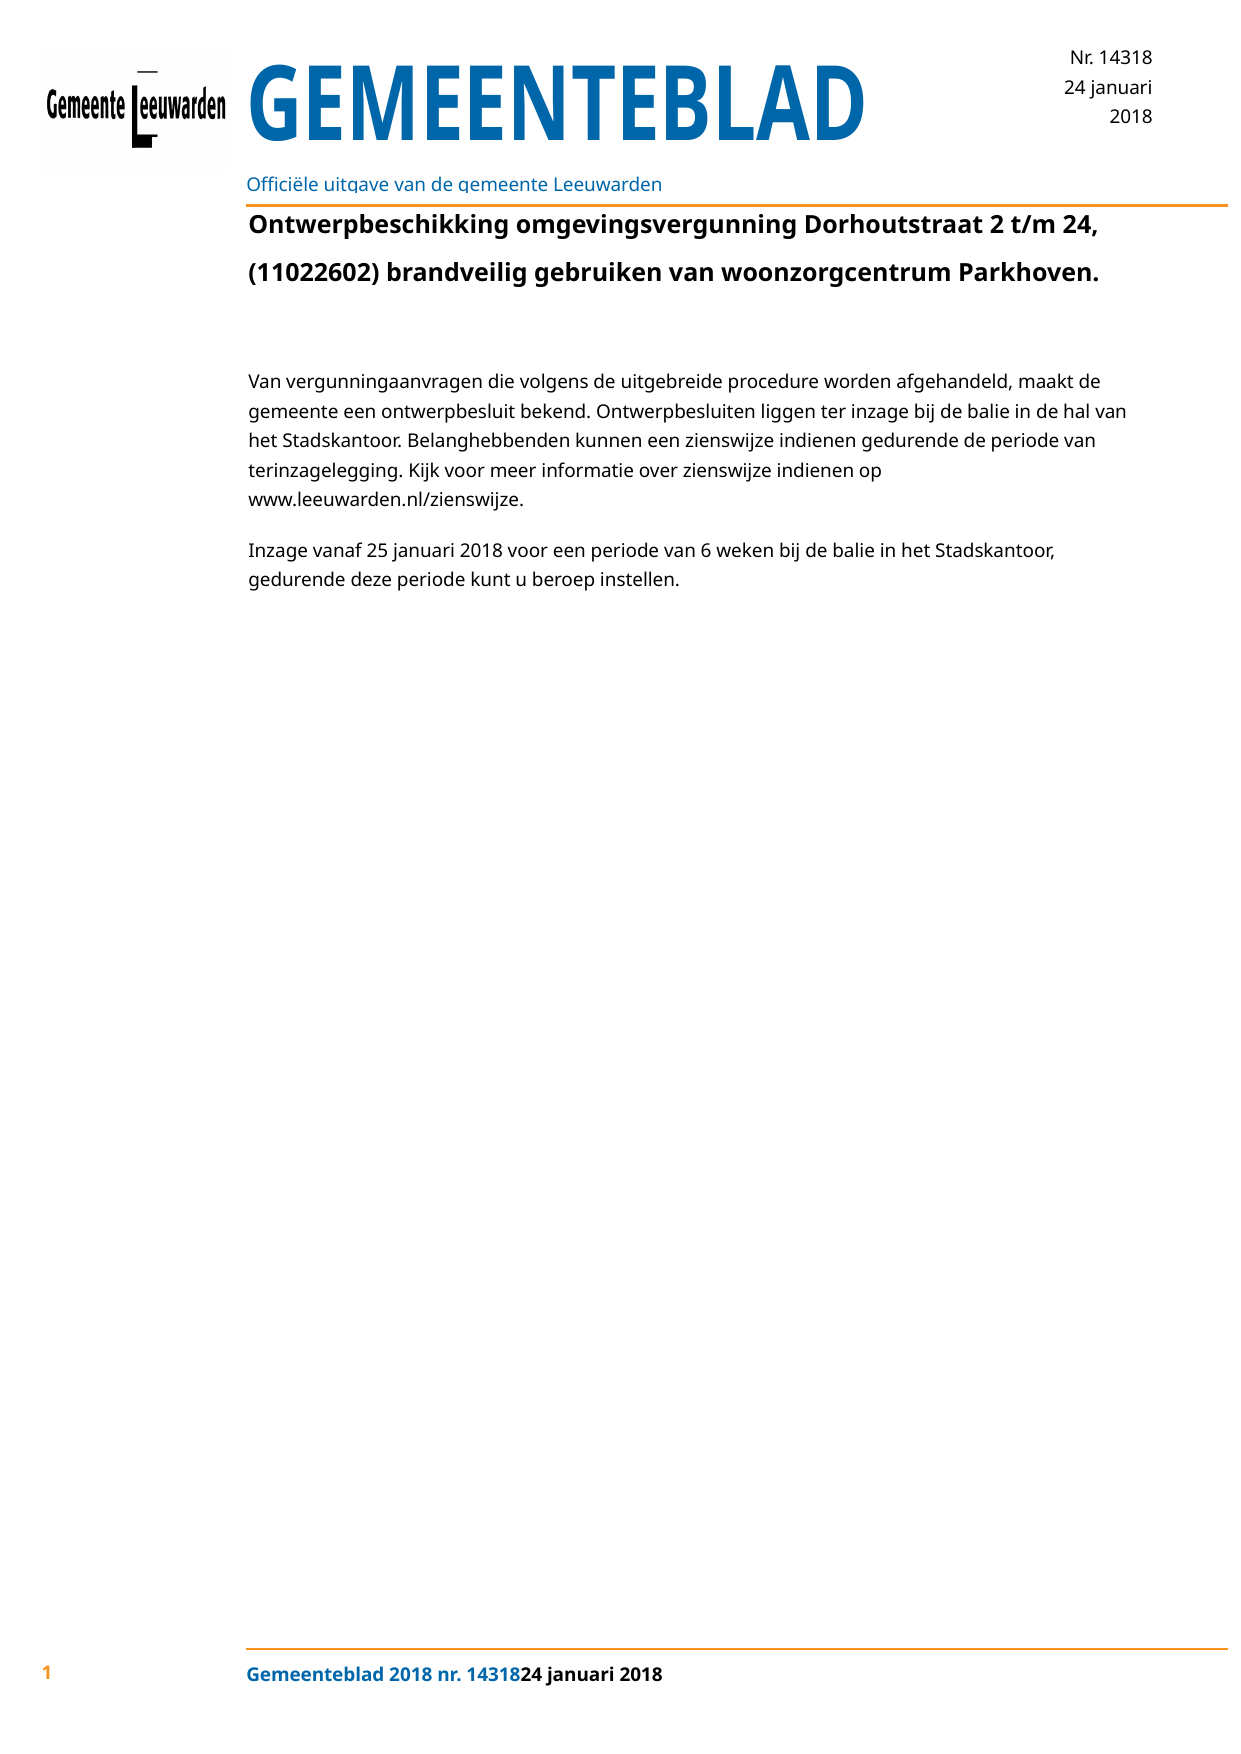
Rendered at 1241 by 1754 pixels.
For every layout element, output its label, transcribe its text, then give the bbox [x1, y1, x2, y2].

text Van vergunningaanvragen die volgens de uitgebreide procedure worden afgehandeld, maakt de gemeente een ontwerpbesluit bekend. Ontwerpbesluiten liggen ter inzage bij de balie in de hal van het Stadskantoor. Belanghebbenden kunnen een zienswijze indienen gedurende de periode van terinzagelegging. Kijk voor meer informatie over zienswijze indienen op www.leeuwarden.nl/zienswijze. [248, 368, 1152, 512]
text Inzage vanaf 25 januari 2018 voor een periode van 6 weken bij de balie in het Stadskantoor, gedurende deze periode kunt u beroep instellen. [248, 537, 1152, 592]
picture [41, 47, 231, 172]
text Ontwerpbeschikking omgevingsvergunning Dorhoutstraat 2 t/m 24, (11022602) brandveilig gebruiken van woonzorgcentrum Parkhoven. [248, 207, 1152, 288]
